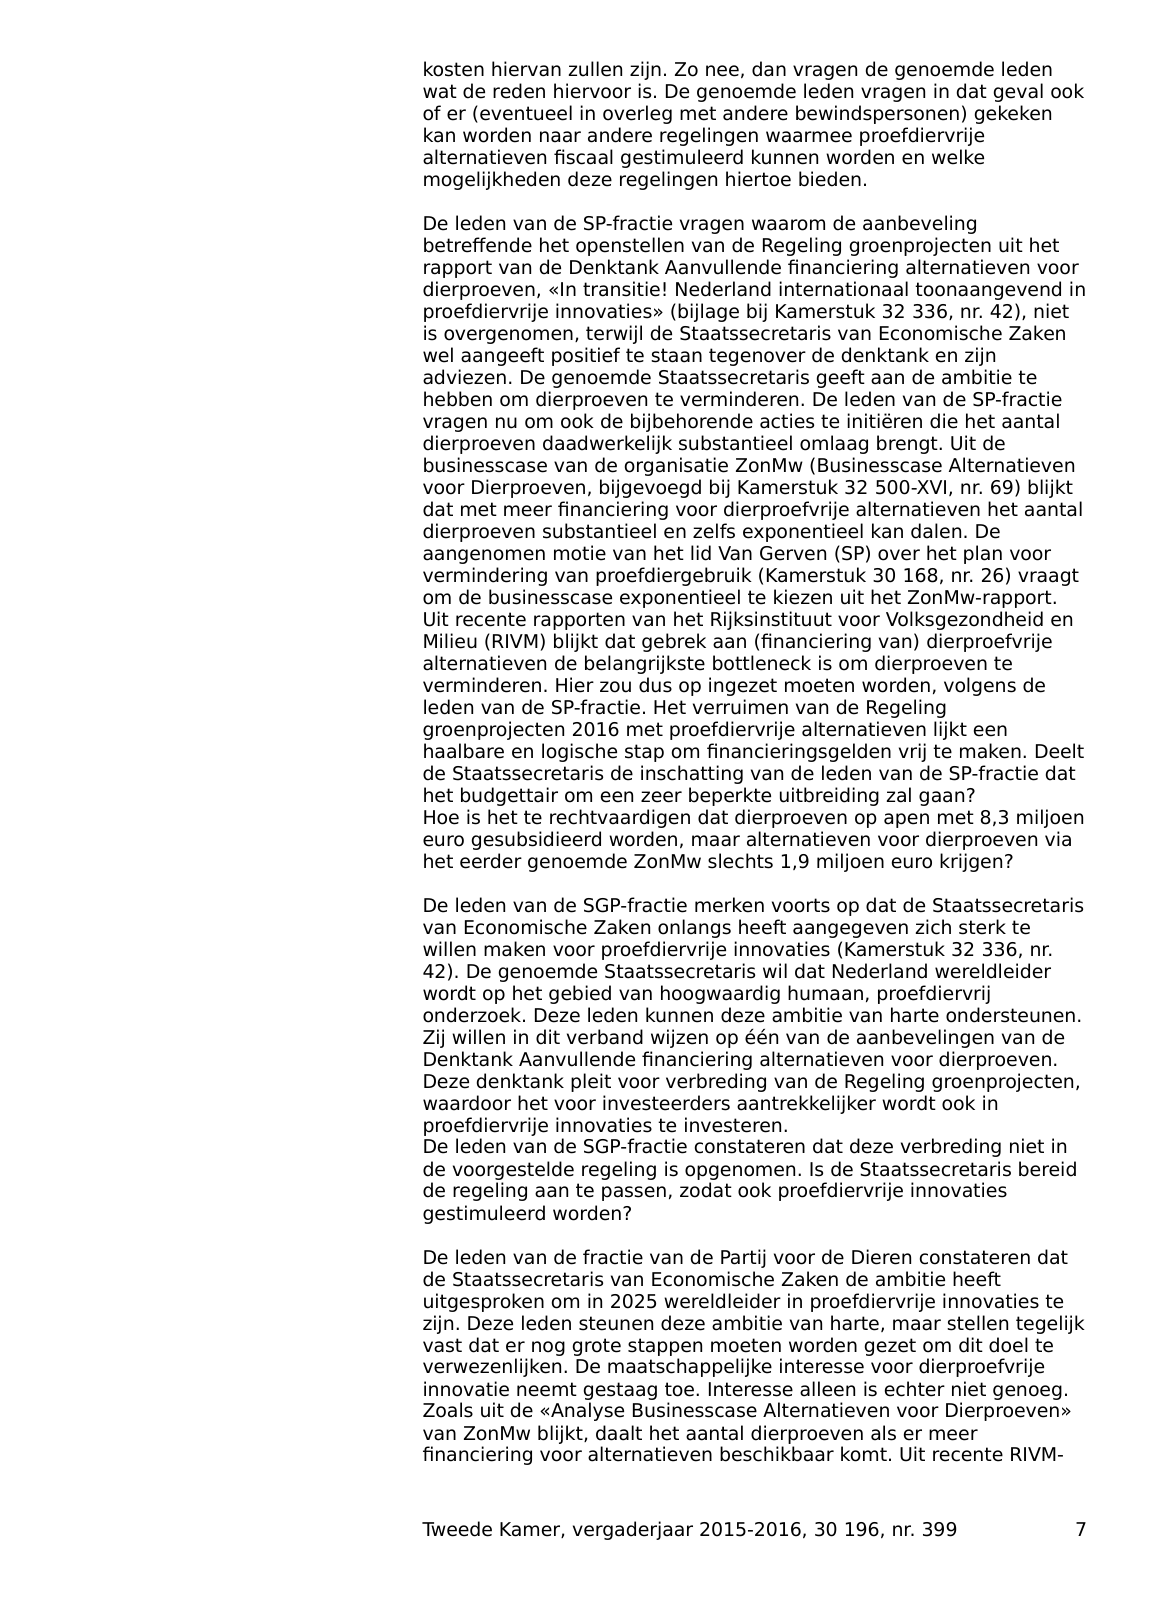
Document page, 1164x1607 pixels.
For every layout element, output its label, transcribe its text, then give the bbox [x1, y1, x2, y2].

text kosten hiervan zullen zijn. Zo nee, dan vragen de genoemde leden wat de reden hiervoor is. De genoemde leden vragen in dat geval ook of er (eventueel in overleg met andere bewindspersonen) gekeken kan worden naar andere regelingen waarmee proefdiervrije alternatieven fiscaal gestimuleerd kunnen worden en welke mogelijkheden deze regelingen hiertoe bieden. [422, 59, 1087, 191]
text De leden van de SP-fractie vragen waarom de aanbeveling betreffende het openstellen van de Regeling groenprojecten uit het rapport van de Denktank Aanvullende financiering alternatieven voor dierproeven, «In transitie! Nederland internationaal toonaangevend in proefdiervrije innovaties» (bijlage bij Kamerstuk 32 336, nr. 42), niet is overgenomen, terwijl de Staatssecretaris van Economische Zaken wel aangeeft positief te staan tegenover de denktank en zijn adviezen. De genoemde Staatssecretaris geeft aan de ambitie te hebben om dierproeven te verminderen. De leden van de SP-fractie vragen nu om ook de bijbehorende acties te initiëren die het aantal dierproeven daadwerkelijk substantieel omlaag brengt. Uit de businesscase van de organisatie ZonMw (Businesscase Alternatieven voor Dierproeven, bijgevoegd bij Kamerstuk 32 500-XVI, nr. 69) blijkt dat met meer financiering voor dierproefvrije alternatieven het aantal dierproeven substantieel en zelfs exponentieel kan dalen. De aangenomen motie van het lid Van Gerven (SP) over het plan voor vermindering van proefdiergebruik (Kamerstuk 30 168, nr. 26) vraagt om de businesscase exponentieel te kiezen uit het ZonMw-rapport. Uit recente rapporten van het Rijksinstituut voor Volksgezondheid en Milieu (RIVM) blijkt dat gebrek aan (financiering van) dierproefvrije alternatieven de belangrijkste bottleneck is om dierproeven te verminderen. Hier zou dus op ingezet moeten worden, volgens de leden van de SP-fractie. Het verruimen van de Regeling groenprojecten 2016 met proefdiervrije alternatieven lijkt een haalbare en logische stap om financieringsgelden vrij te maken. Deelt de Staatssecretaris de inschatting van de leden van de SP-fractie dat het budgettair om een zeer beperkte uitbreiding zal gaan? [422, 213, 1087, 807]
text De leden van de fractie van de Partij voor de Dieren constateren dat de Staatssecretaris van Economische Zaken de ambitie heeft uitgesproken om in 2025 wereldleider in proefdiervrije innovaties te zijn. Deze leden steunen deze ambitie van harte, maar stellen tegelijk vast dat er nog grote stappen moeten worden gezet om dit doel te verwezenlijken. De maatschappelijke interesse voor dierproefvrije innovatie neemt gestaag toe. Interesse alleen is echter niet genoeg. Zoals uit de «Analyse Businesscase Alternatieven voor Dierproeven» van ZonMw blijkt, daalt het aantal dierproeven als er meer financiering voor alternatieven beschikbaar komt. Uit recente RIVM- [422, 1247, 1087, 1466]
text Hoe is het te rechtvaardigen dat dierproeven op apen met 8,3 miljoen euro gesubsidieerd worden, maar alternatieven voor dierproeven via het eerder genoemde ZonMw slechts 1,9 miljoen euro krijgen? [422, 807, 1087, 872]
text De leden van de SGP-fractie constateren dat deze verbreding niet in de voorgestelde regeling is opgenomen. Is de Staatssecretaris bereid de regeling aan te passen, zodat ook proefdiervrije innovaties gestimuleerd worden? [422, 1136, 1087, 1224]
text De leden van de SGP-fractie merken voorts op dat de Staatssecretaris van Economische Zaken onlangs heeft aangegeven zich sterk te willen maken voor proefdiervrije innovaties (Kamerstuk 32 336, nr. 42). De genoemde Staatssecretaris wil dat Nederland wereldleider wordt op het gebied van hoogwaardig humaan, proefdiervrij onderzoek. Deze leden kunnen deze ambitie van harte ondersteunen. Zij willen in dit verband wijzen op één van de aanbevelingen van de Denktank Aanvullende financiering alternatieven voor dierproeven. Deze denktank pleit voor verbreding van de Regeling groenprojecten, waardoor het voor investeerders aantrekkelijker wordt ook in proefdiervrije innovaties te investeren. [422, 895, 1087, 1136]
